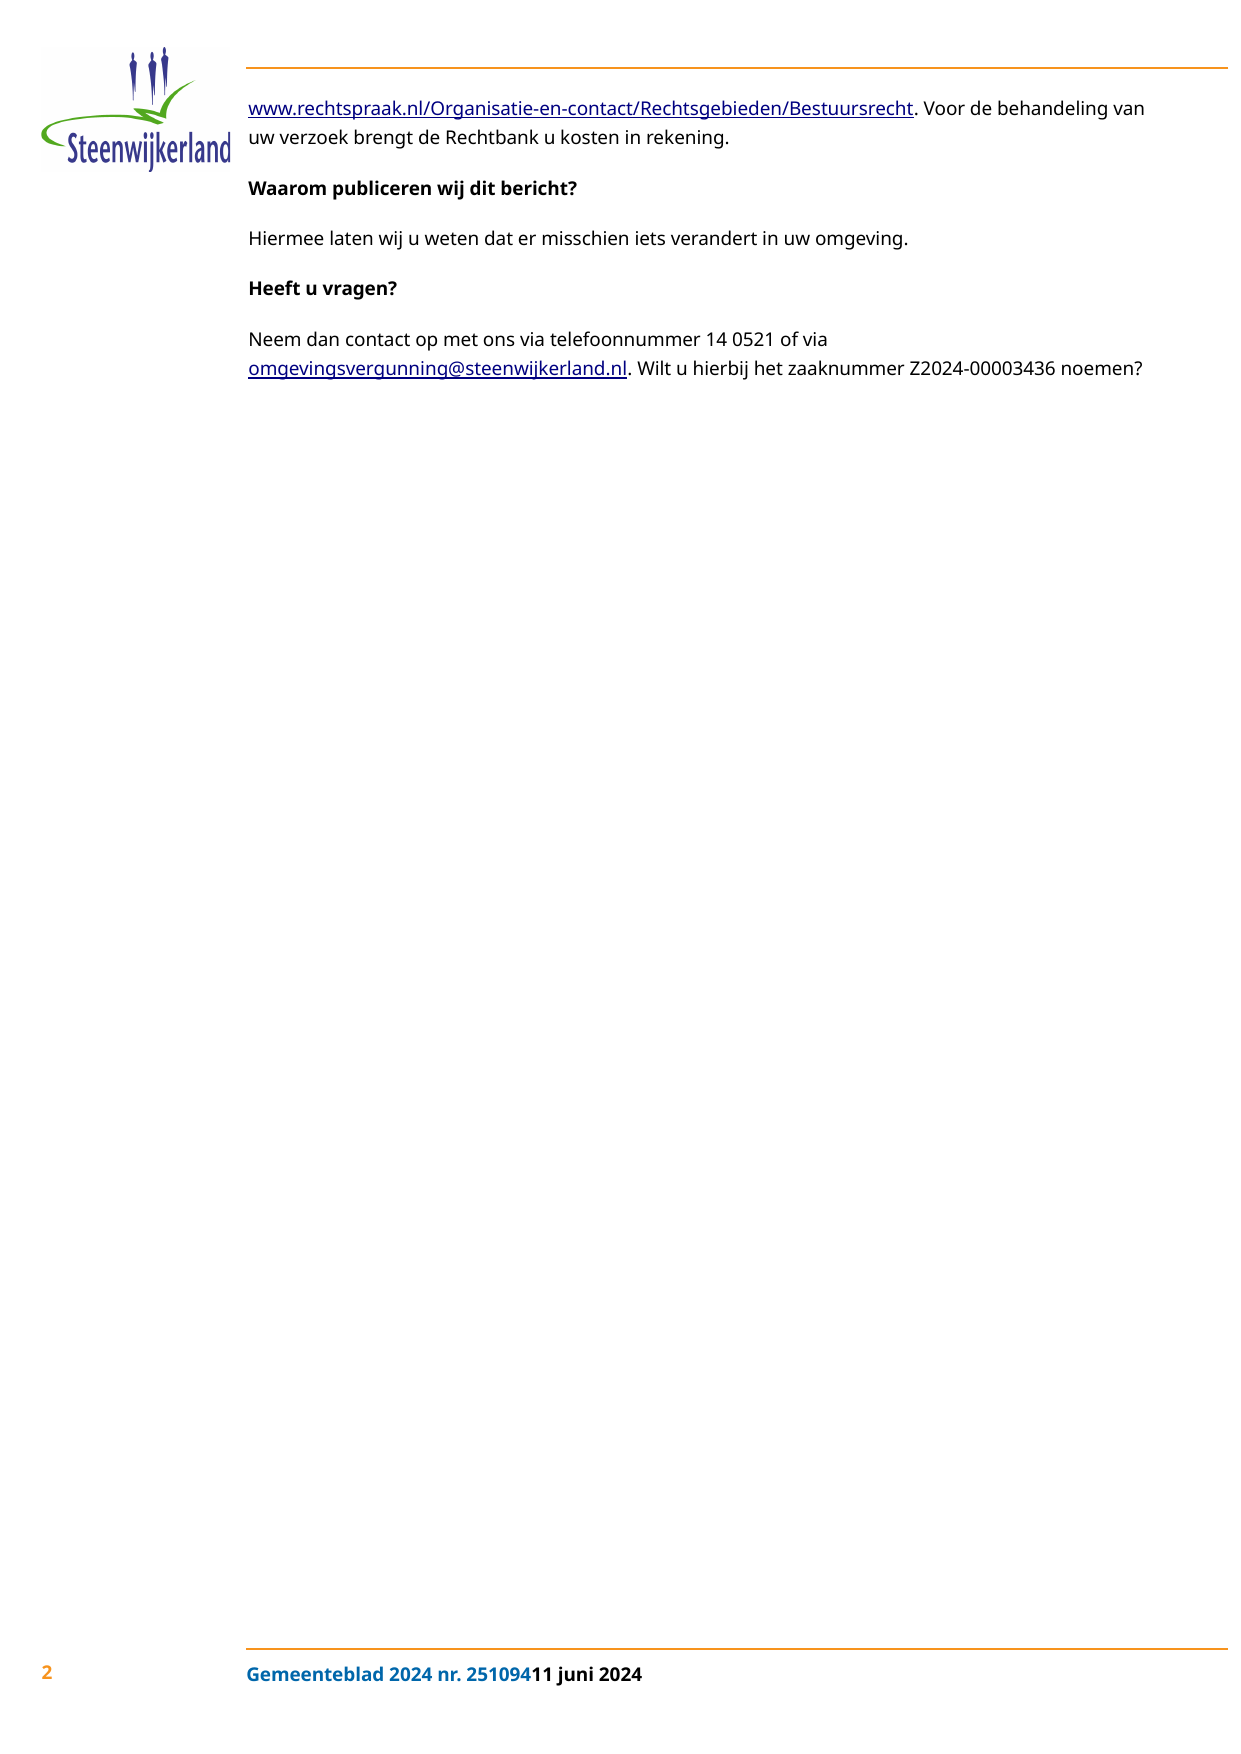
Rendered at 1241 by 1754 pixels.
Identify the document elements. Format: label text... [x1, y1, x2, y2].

text Neem dan contact op met ons via telefoonnummer 14 0521 of via omgevingsvergunning@steenwijkerland.nl. Wilt u hierbij het zaaknummer Z2024-00003436 noemen? [248, 326, 1152, 381]
text Waarom publiceren wij dit bericht? [248, 175, 1152, 201]
text Heeft u vragen? [248, 276, 1152, 301]
text www.rechtspraak.nl/Organisatie-en-contact/Rechtsgebieden/Bestuursrecht. Voor de behandeling van uw verzoek brengt de Rechtbank u kosten in rekening. [248, 95, 1152, 150]
picture [41, 47, 231, 172]
text Hiermee laten wij u weten dat er misschien iets verandert in uw omgeving. [248, 225, 1152, 251]
